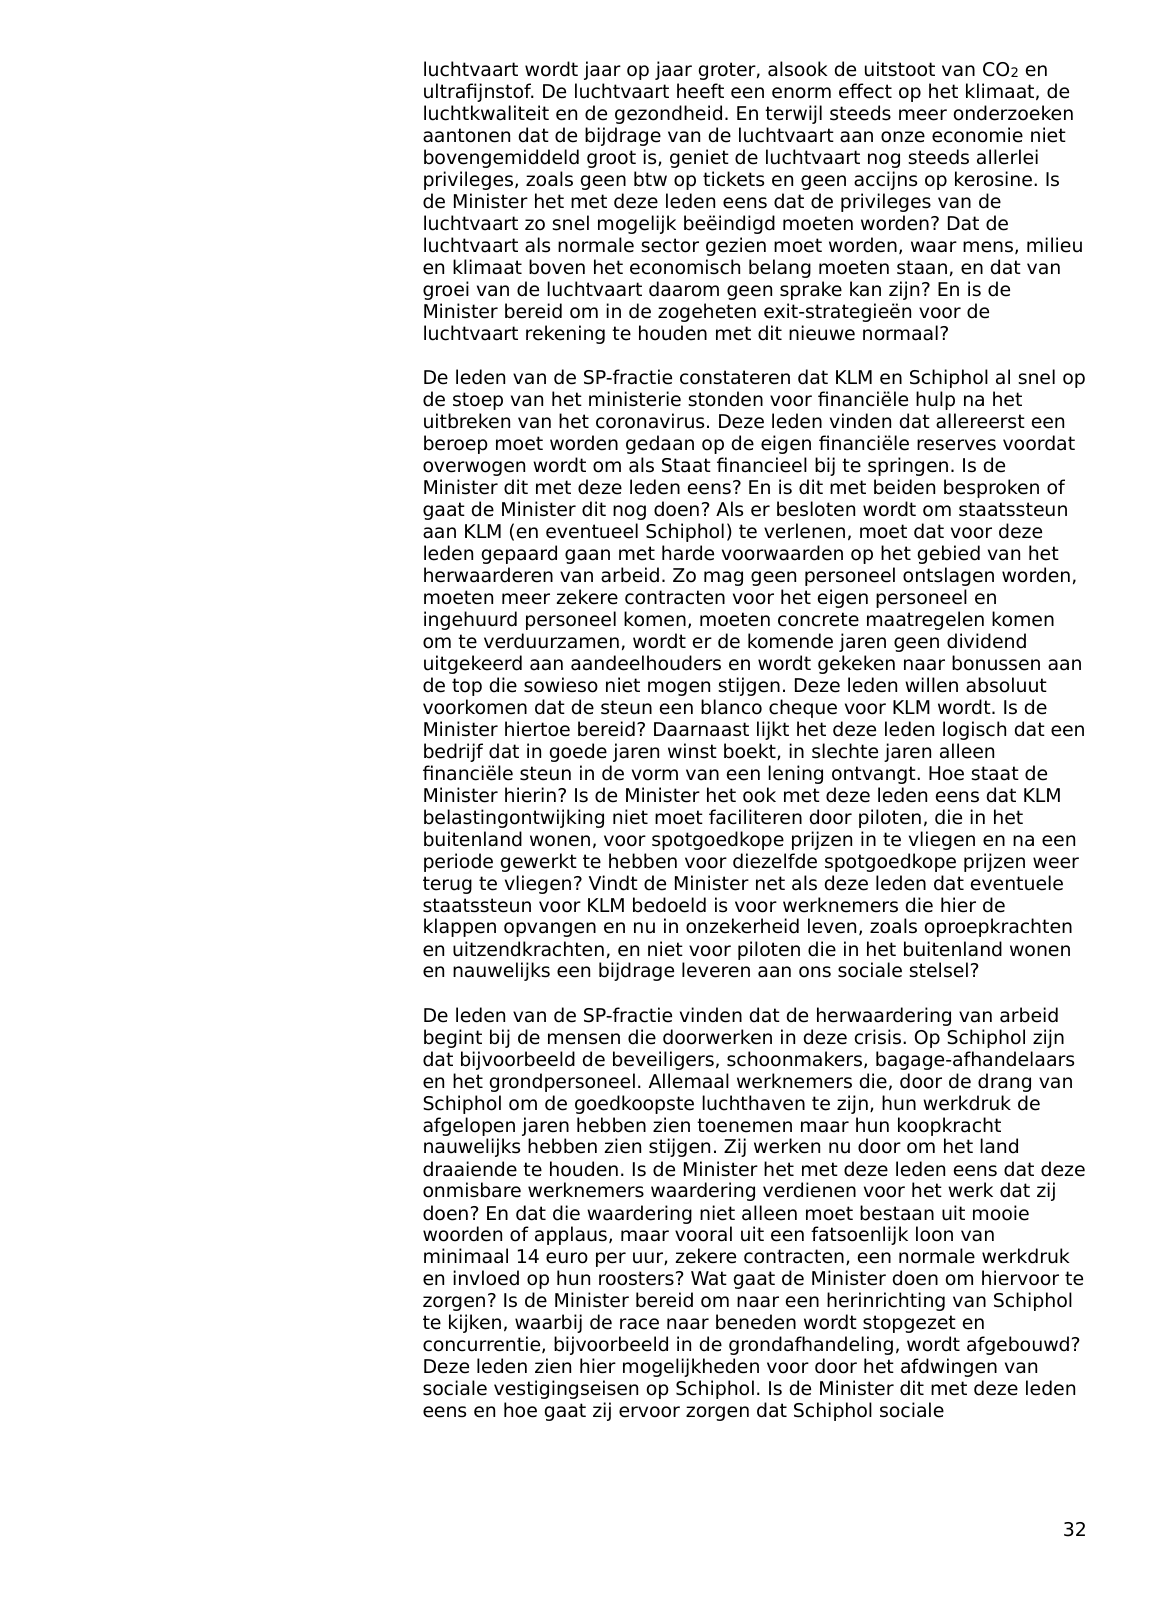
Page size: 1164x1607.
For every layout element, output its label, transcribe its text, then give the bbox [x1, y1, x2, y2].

text De leden van de SP-fractie constateren dat KLM en Schiphol al snel op de stoep van het ministerie stonden voor financiële hulp na het uitbreken van het coronavirus. Deze leden vinden dat allereerst een beroep moet worden gedaan op de eigen financiële reserves voordat overwogen wordt om als Staat financieel bij te springen. Is de Minister dit met deze leden eens? En is dit met beiden besproken of gaat de Minister dit nog doen? Als er besloten wordt om staatssteun aan KLM (en eventueel Schiphol) te verlenen, moet dat voor deze leden gepaard gaan met harde voorwaarden op het gebied van het herwaarderen van arbeid. Zo mag geen personeel ontslagen worden, moeten meer zekere contracten voor het eigen personeel en ingehuurd personeel komen, moeten concrete maatregelen komen om te verduurzamen, wordt er de komende jaren geen dividend uitgekeerd aan aandeelhouders en wordt gekeken naar bonussen aan de top die sowieso niet mogen stijgen. Deze leden willen absoluut voorkomen dat de steun een blanco cheque voor KLM wordt. Is de Minister hiertoe bereid? Daarnaast lijkt het deze leden logisch dat een bedrijf dat in goede jaren winst boekt, in slechte jaren alleen financiële steun in de vorm van een lening ontvangt. Hoe staat de Minister hierin? Is de Minister het ook met deze leden eens dat KLM belastingontwijking niet moet faciliteren door piloten, die in het buitenland wonen, voor spotgoedkope prijzen in te vliegen en na een periode gewerkt te hebben voor diezelfde spotgoedkope prijzen weer terug te vliegen? Vindt de Minister net als deze leden dat eventuele staatssteun voor KLM bedoeld is voor werknemers die hier de klappen opvangen en nu in onzekerheid leven, zoals oproepkrachten en uitzendkrachten, en niet voor piloten die in het buitenland wonen en nauwelijks een bijdrage leveren aan ons sociale stelsel? [422, 367, 1087, 982]
text De leden van de SP-fractie vinden dat de herwaardering van arbeid begint bij de mensen die doorwerken in deze crisis. Op Schiphol zijn dat bijvoorbeeld de beveiligers, schoonmakers, bagage-afhandelaars en het grondpersoneel. Allemaal werknemers die, door de drang van Schiphol om de goedkoopste luchthaven te zijn, hun werkdruk de afgelopen jaren hebben zien toenemen maar hun koopkracht nauwelijks hebben zien stijgen. Zij werken nu door om het land draaiende te houden. Is de Minister het met deze leden eens dat deze onmisbare werknemers waardering verdienen voor het werk dat zij doen? En dat die waardering niet alleen moet bestaan uit mooie woorden of applaus, maar vooral uit een fatsoenlijk loon van minimaal 14 euro per uur, zekere contracten, een normale werkdruk en invloed op hun roosters? Wat gaat de Minister doen om hiervoor te zorgen? Is de Minister bereid om naar een herinrichting van Schiphol te kijken, waarbij de race naar beneden wordt stopgezet en concurrentie, bijvoorbeeld in de grondafhandeling, wordt afgebouwd? Deze leden zien hier mogelijkheden voor door het afdwingen van sociale vestigingseisen op Schiphol. Is de Minister dit met deze leden eens en hoe gaat zij ervoor zorgen dat Schiphol sociale [422, 1004, 1087, 1422]
text luchtvaart wordt jaar op jaar groter, alsook de uitstoot van CO2 en ultrafijnstof. De luchtvaart heeft een enorm effect op het klimaat, de luchtkwaliteit en de gezondheid. En terwijl steeds meer onderzoeken aantonen dat de bijdrage van de luchtvaart aan onze economie niet bovengemiddeld groot is, geniet de luchtvaart nog steeds allerlei privileges, zoals geen btw op tickets en geen accijns op kerosine. Is de Minister het met deze leden eens dat de privileges van de luchtvaart zo snel mogelijk beëindigd moeten worden? Dat de luchtvaart als normale sector gezien moet worden, waar mens, milieu en klimaat boven het economisch belang moeten staan, en dat van groei van de luchtvaart daarom geen sprake kan zijn? En is de Minister bereid om in de zogeheten exit-strategieën voor de luchtvaart rekening te houden met dit nieuwe normaal? [422, 59, 1087, 345]
